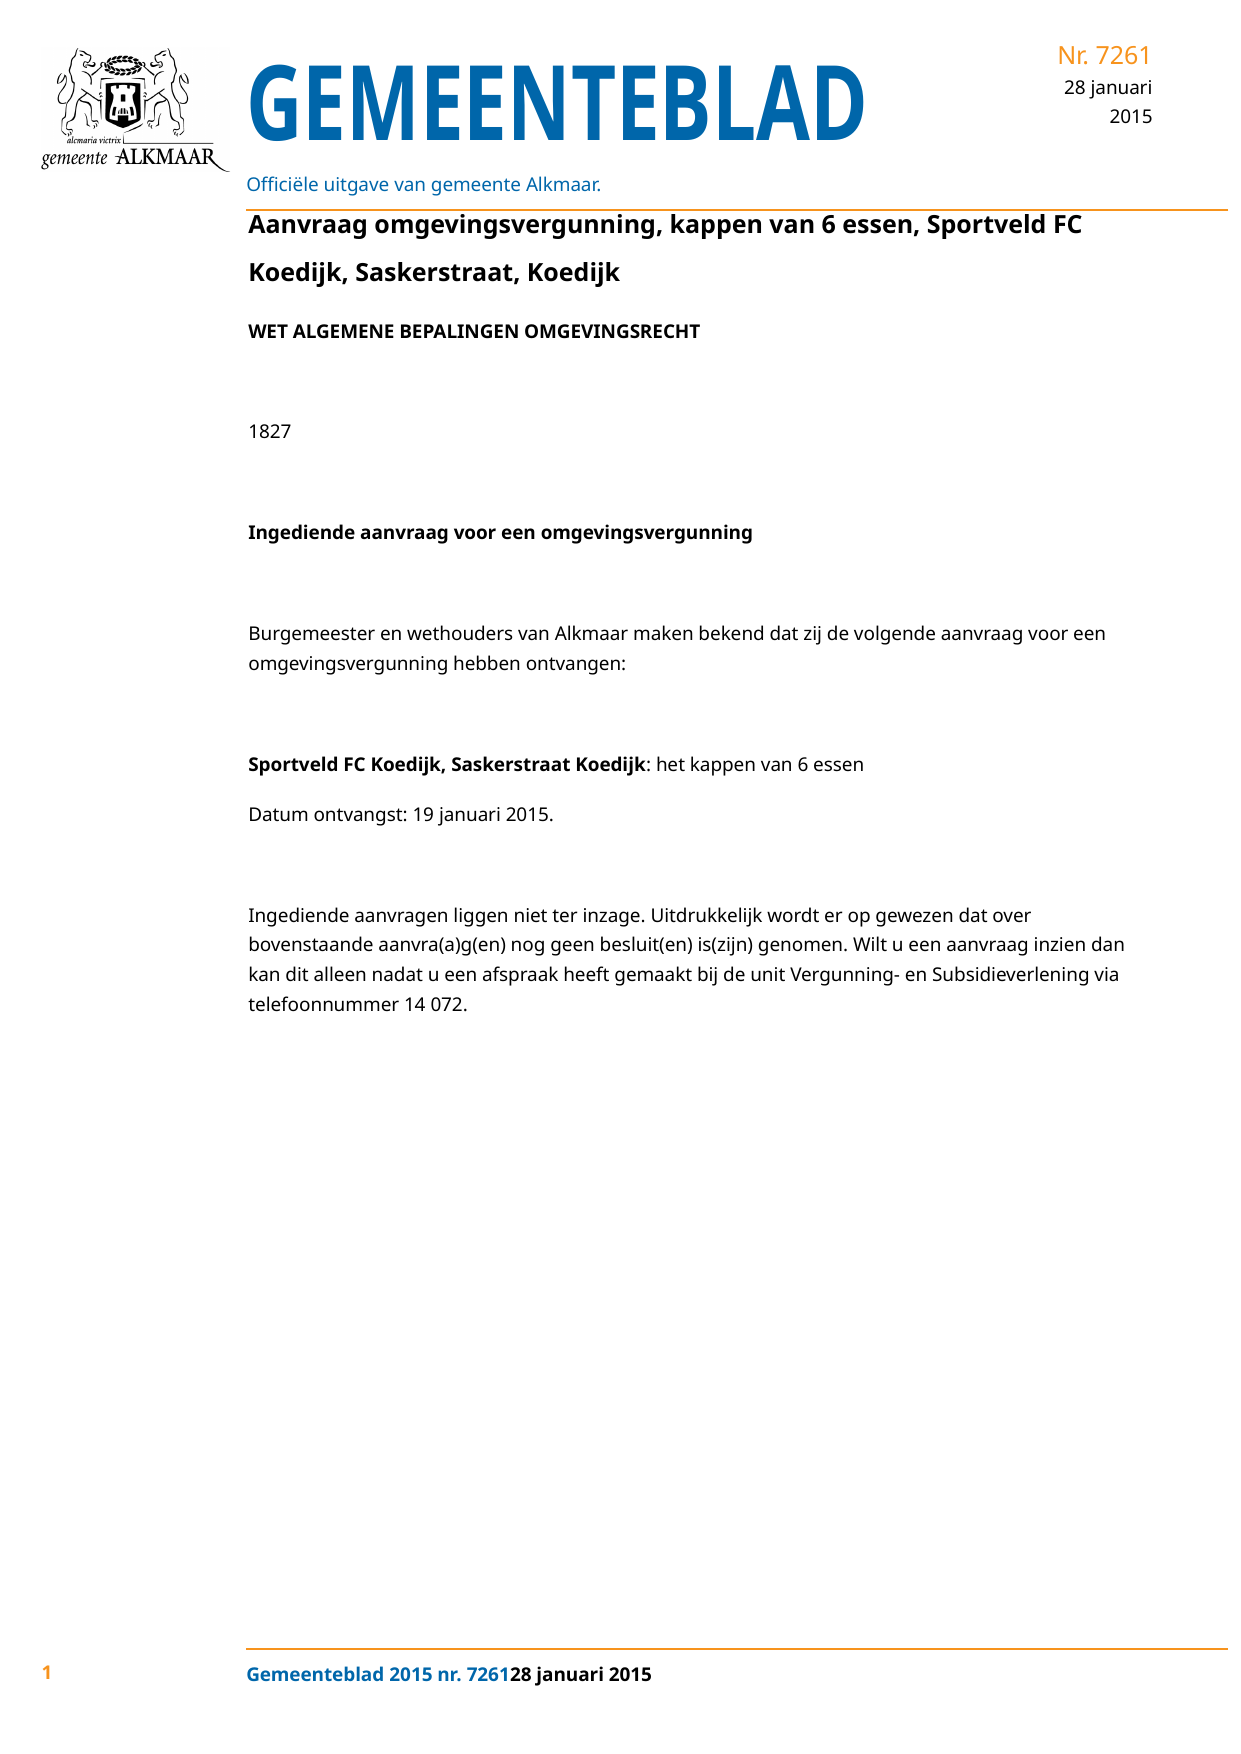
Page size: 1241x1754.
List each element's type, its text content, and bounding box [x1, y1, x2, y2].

text Sportveld FC Koedijk, Saskerstraat Koedijk: het kappen van 6 essen [248, 751, 1152, 777]
text Aanvraag omgevingsvergunning, kappen van 6 essen, Sportveld FC Koedijk, Saskerstraat, Koedijk [248, 211, 1152, 288]
text 1827 [248, 419, 1152, 444]
text Ingediende aanvraag voor een omgevingsvergunning [248, 519, 1152, 545]
text WET ALGEMENE BEPALINGEN OMGEVINGSRECHT [248, 318, 1152, 344]
text Datum ontvangst: 19 januari 2015. [248, 801, 1152, 827]
text Ingediende aanvragen liggen niet ter inzage. Uitdrukkelijk wordt er op gewezen dat over bovenstaande aanvra(a)g(en) nog geen besluit(en) is(zijn) genomen. Wilt u een aanvraag inzien dan kan dit alleen nadat u een afspraak heeft gemaakt bij de unit Vergunning- en Subsidieverlening via telefoonnummer 14 072. [248, 902, 1152, 1017]
text Burgemeester en wethouders van Alkmaar maken bekend dat zij de volgende aanvraag voor een omgevingsvergunning hebben ontvangen: [248, 620, 1152, 676]
picture [41, 47, 231, 172]
